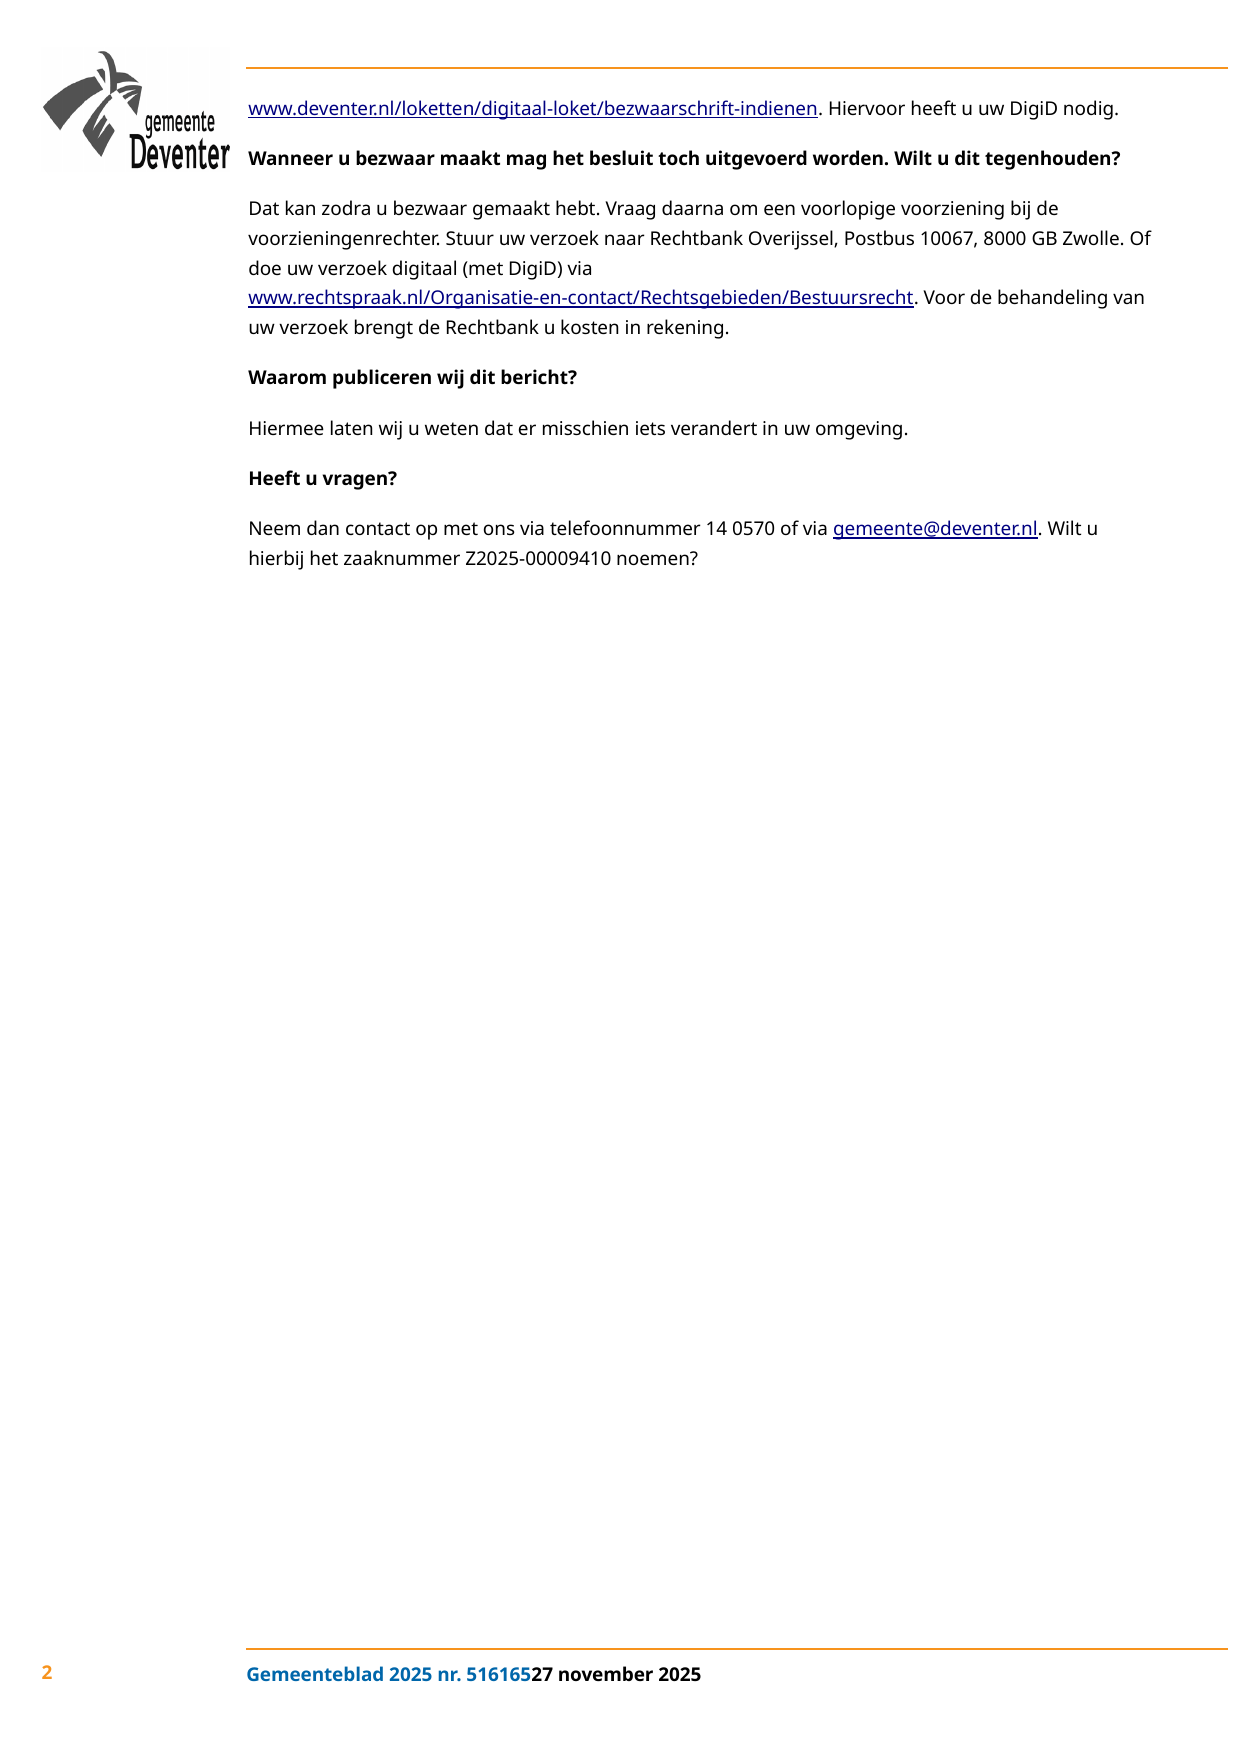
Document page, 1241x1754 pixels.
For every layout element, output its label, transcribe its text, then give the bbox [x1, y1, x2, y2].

text Neem dan contact op met ons via telefoonnummer 14 0570 of via gemeente@deventer.nl. Wilt u hierbij het zaaknummer Z2025-00009410 noemen? [248, 516, 1152, 571]
text Heeft u vragen? [248, 465, 1152, 491]
picture [41, 47, 231, 172]
text Hiermee laten wij u weten dat er misschien iets verandert in uw omgeving. [248, 415, 1152, 441]
text Waarom publiceren wij dit bericht? [248, 364, 1152, 390]
text Dat kan zodra u bezwaar gemaakt hebt. Vraag daarna om een voorlopige voorziening bij de voorzieningenrechter. Stuur uw verzoek naar Rechtbank Overijssel, Postbus 10067, 8000 GB Zwolle. Of doe uw verzoek digitaal (met DigiD) via www.rechtspraak.nl/Organisatie-en-contact/Rechtsgebieden/Bestuursrecht. Voor de behandeling van uw verzoek brengt de Rechtbank u kosten in rekening. [248, 196, 1152, 340]
text Wanneer u bezwaar maakt mag het besluit toch uitgevoerd worden. Wilt u dit tegenhouden? [248, 145, 1152, 171]
text www.deventer.nl/loketten/digitaal-loket/bezwaarschrift-indienen. Hiervoor heeft u uw DigiD nodig. [248, 95, 1152, 121]
